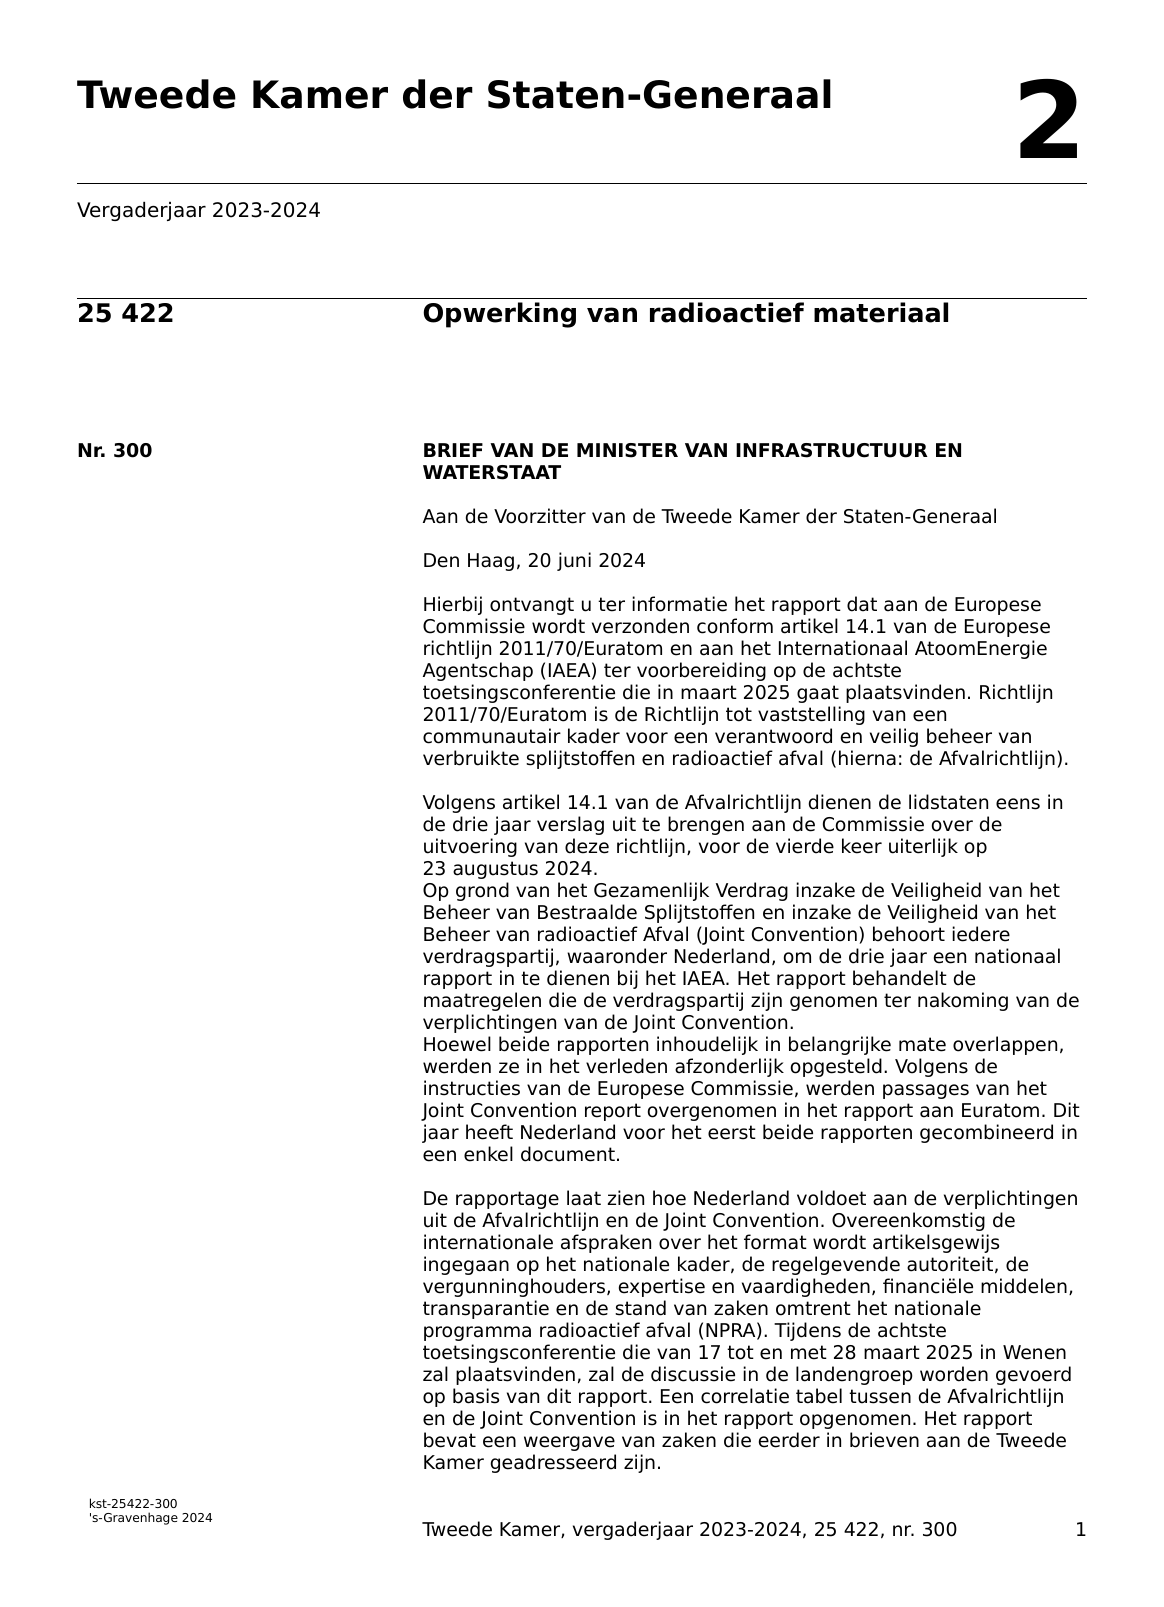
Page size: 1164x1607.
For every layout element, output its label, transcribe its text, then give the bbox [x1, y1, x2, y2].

table_cell Vergaderjaar 2023-2024 [77, 184, 1087, 298]
text Den Haag, 20 juni 2024 [422, 550, 1087, 572]
table_header 2 [886, 59, 1087, 183]
text De rapportage laat zien hoe Nederland voldoet aan de verplichtingen uit de Afvalrichtlijn en de Joint Convention. Overeenkomstig de internationale afspraken over het format wordt artikelsgewijs ingegaan op het nationale kader, de regelgevende autoriteit, de vergunninghouders, expertise en vaardigheden, financiële middelen, transparantie en de stand van zaken omtrent het nationale programma radioactief afval (NPRA). Tijdens de achtste toetsingsconferentie die van 17 tot en met 28 maart 2025 in Wenen zal plaatsvinden, zal de discussie in de landengroep worden gevoerd op basis van dit rapport. Een correlatie tabel tussen de Afvalrichtlijn en de Joint Convention is in het rapport opgenomen. Het rapport bevat een weergave van zaken die eerder in brieven aan de Tweede Kamer geadresseerd zijn. [422, 1188, 1087, 1474]
text Aan de Voorzitter van de Tweede Kamer der Staten-Generaal [422, 506, 1087, 528]
subtitle Nr. 300 BRIEF VAN DE MINISTER VAN INFRASTRUCTUUR EN WATERSTAAT [77, 440, 1087, 484]
text 's-Gravenhage 2024 [88, 1511, 323, 1525]
text Hoewel beide rapporten inhoudelijk in belangrijke mate overlappen, werden ze in het verleden afzonderlijk opgesteld. Volgens de instructies van de Europese Commissie, werden passages van het Joint Convention report overgenomen in het rapport aan Euratom. Dit jaar heeft Nederland voor het eerst beide rapporten gecombineerd in een enkel document. [422, 1034, 1087, 1166]
text Op grond van het Gezamenlijk Verdrag inzake de Veiligheid van het Beheer van Bestraalde Splijtstoffen en inzake de Veiligheid van het Beheer van radioactief Afval (Joint Convention) behoort iedere verdragspartij, waaronder Nederland, om de drie jaar een nationaal rapport in te dienen bij het IAEA. Het rapport behandelt de maatregelen die de verdragspartij zijn genomen ter nakoming van de verplichtingen van de Joint Convention. [422, 880, 1087, 1034]
text Volgens artikel 14.1 van de Afvalrichtlijn dienen de lidstaten eens in de drie jaar verslag uit te brengen aan de Commissie over de uitvoering van deze richtlijn, voor de vierde keer uiterlijk op 23 augustus 2024. [422, 792, 1087, 880]
text Hierbij ontvangt u ter informatie het rapport dat aan de Europese Commissie wordt verzonden conform artikel 14.1 van de Europese richtlijn 2011/70/Euratom en aan het Internationaal AtoomEnergie Agentschap (IAEA) ter voorbereiding op de achtste toetsingsconferentie die in maart 2025 gaat plaatsvinden. Richtlijn 2011/70/Euratom is de Richtlijn tot vaststelling van een communautair kader voor een verantwoord en veilig beheer van verbruikte splijtstoffen en radioactief afval (hierna: de Afvalrichtlijn). [422, 594, 1087, 770]
table_header Tweede Kamer der Staten-Generaal [77, 59, 886, 183]
text kst-25422-300 [88, 1497, 323, 1511]
subtitle 25 422 Opwerking van radioactief materiaal [77, 299, 1087, 329]
